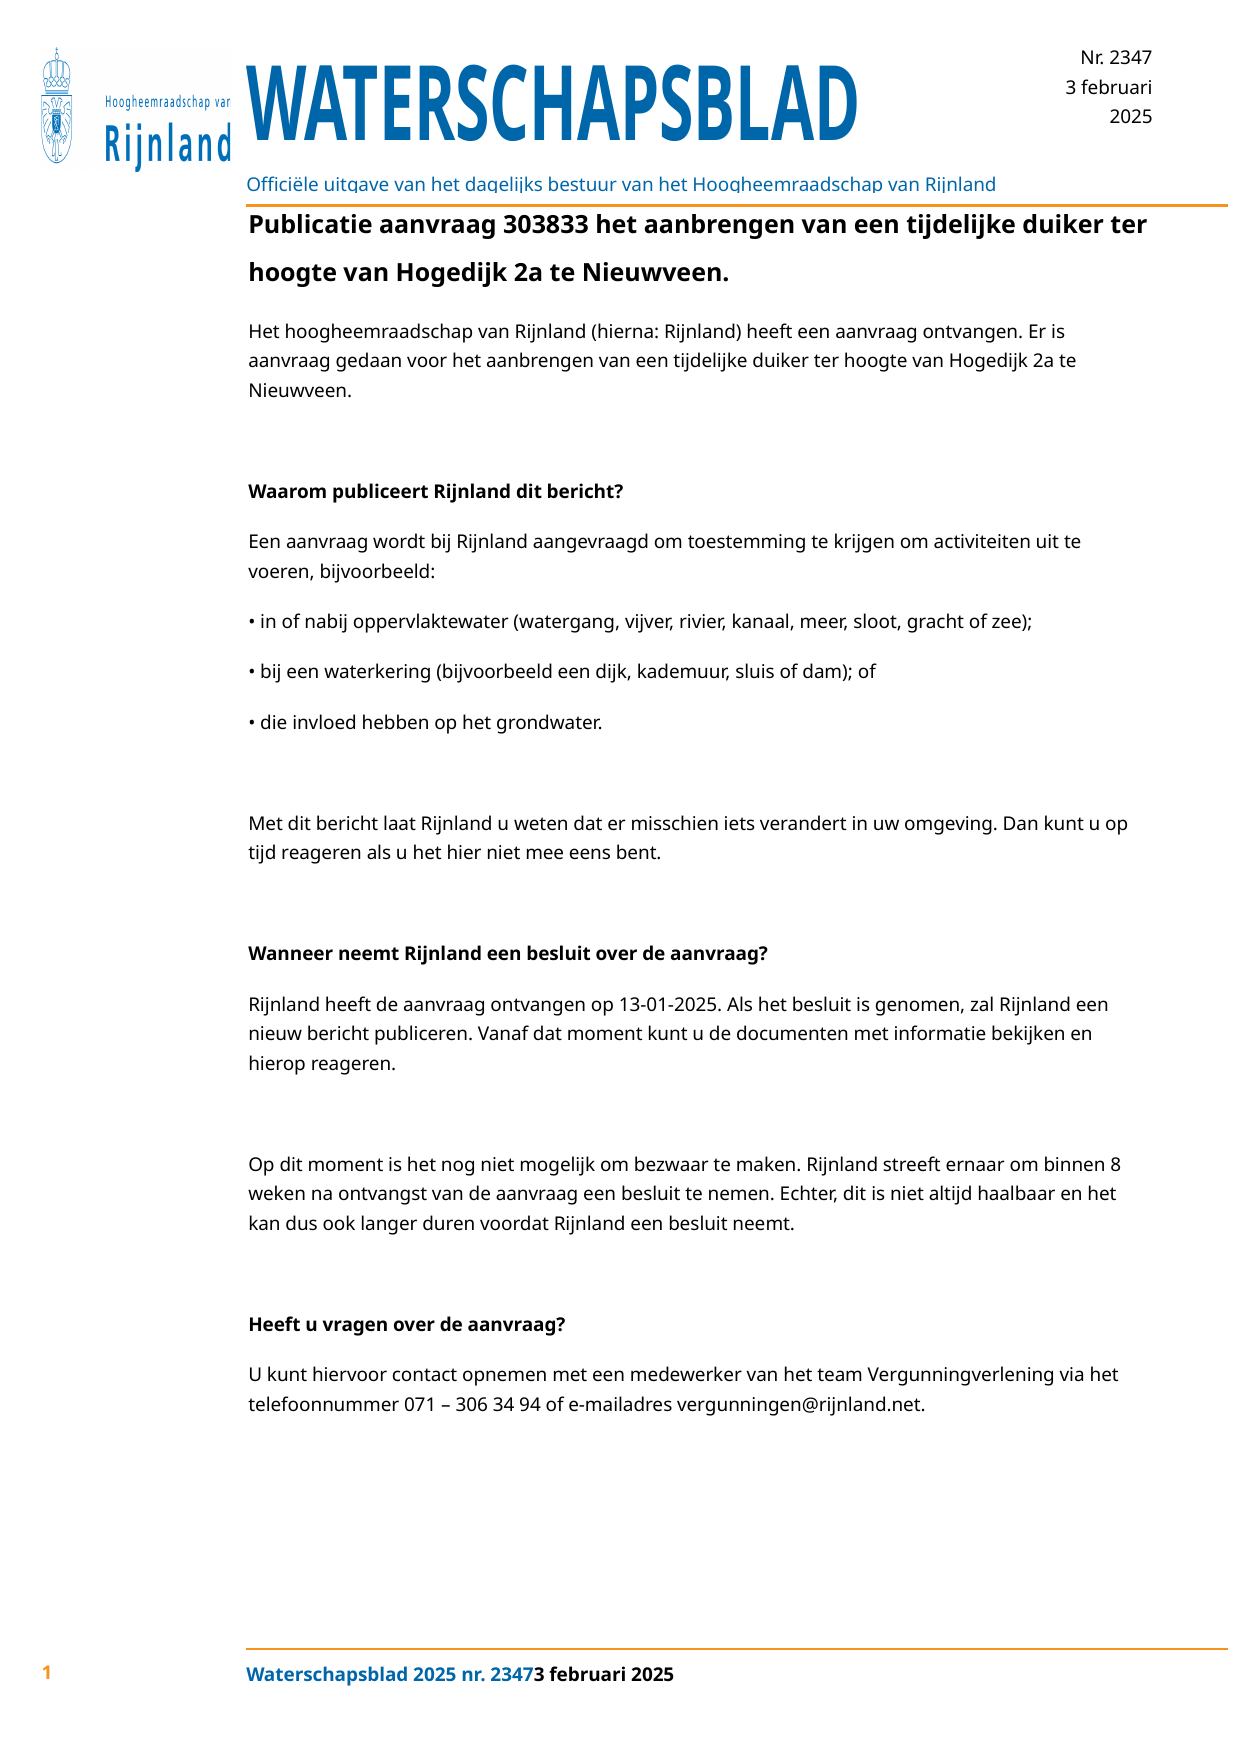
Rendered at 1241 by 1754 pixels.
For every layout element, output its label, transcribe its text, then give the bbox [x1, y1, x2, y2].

text Op dit moment is het nog niet mogelijk om bezwaar te maken. Rijnland streeft ernaar om binnen 8 weken na ontvangst van de aanvraag een besluit te nemen. Echter, dit is niet altijd haalbaar en het kan dus ook langer duren voordat Rijnland een besluit neemt. [248, 1151, 1152, 1236]
text Een aanvraag wordt bij Rijnland aangevraagd om toestemming te krijgen om activiteiten uit te voeren, bijvoorbeeld: [248, 528, 1152, 584]
text Waarom publiceert Rijnland dit bericht? [248, 478, 1152, 504]
text Met dit bericht laat Rijnland u weten dat er misschien iets verandert in uw omgeving. Dan kunt u op tijd reageren als u het hier niet mee eens bent. [248, 810, 1152, 865]
text • die invloed hebben op het grondwater. [248, 709, 1152, 735]
text • in of nabij oppervlaktewater (watergang, vijver, rivier, kanaal, meer, sloot, gracht of zee); [248, 608, 1152, 634]
text Rijnland heeft de aanvraag ontvangen op 13-01-2025. Als het besluit is genomen, zal Rijnland een nieuw bericht publiceren. Vanaf dat moment kunt u de documenten met informatie bekijken en hierop reageren. [248, 991, 1152, 1076]
picture [41, 47, 231, 172]
text • bij een waterkering (bijvoorbeeld een dijk, kademuur, sluis of dam); of [248, 659, 1152, 684]
text Wanneer neemt Rijnland een besluit over de aanvraag? [248, 940, 1152, 966]
text Heeft u vragen over de aanvraag? [248, 1311, 1152, 1337]
text U kunt hiervoor contact opnemen met een medewerker van het team Vergunningverlening via het telefoonnummer 071 – 306 34 94 of e-mailadres vergunningen@rijnland.net. [248, 1361, 1152, 1417]
text Publicatie aanvraag 303833 het aanbrengen van een tijdelijke duiker ter hoogte van Hogedijk 2a te Nieuwveen. [248, 207, 1152, 288]
text Het hoogheemraadschap van Rijnland (hierna: Rijnland) heeft een aanvraag ontvangen. Er is aanvraag gedaan voor het aanbrengen van een tijdelijke duiker ter hoogte van Hogedijk 2a te Nieuwveen. [248, 318, 1152, 403]
